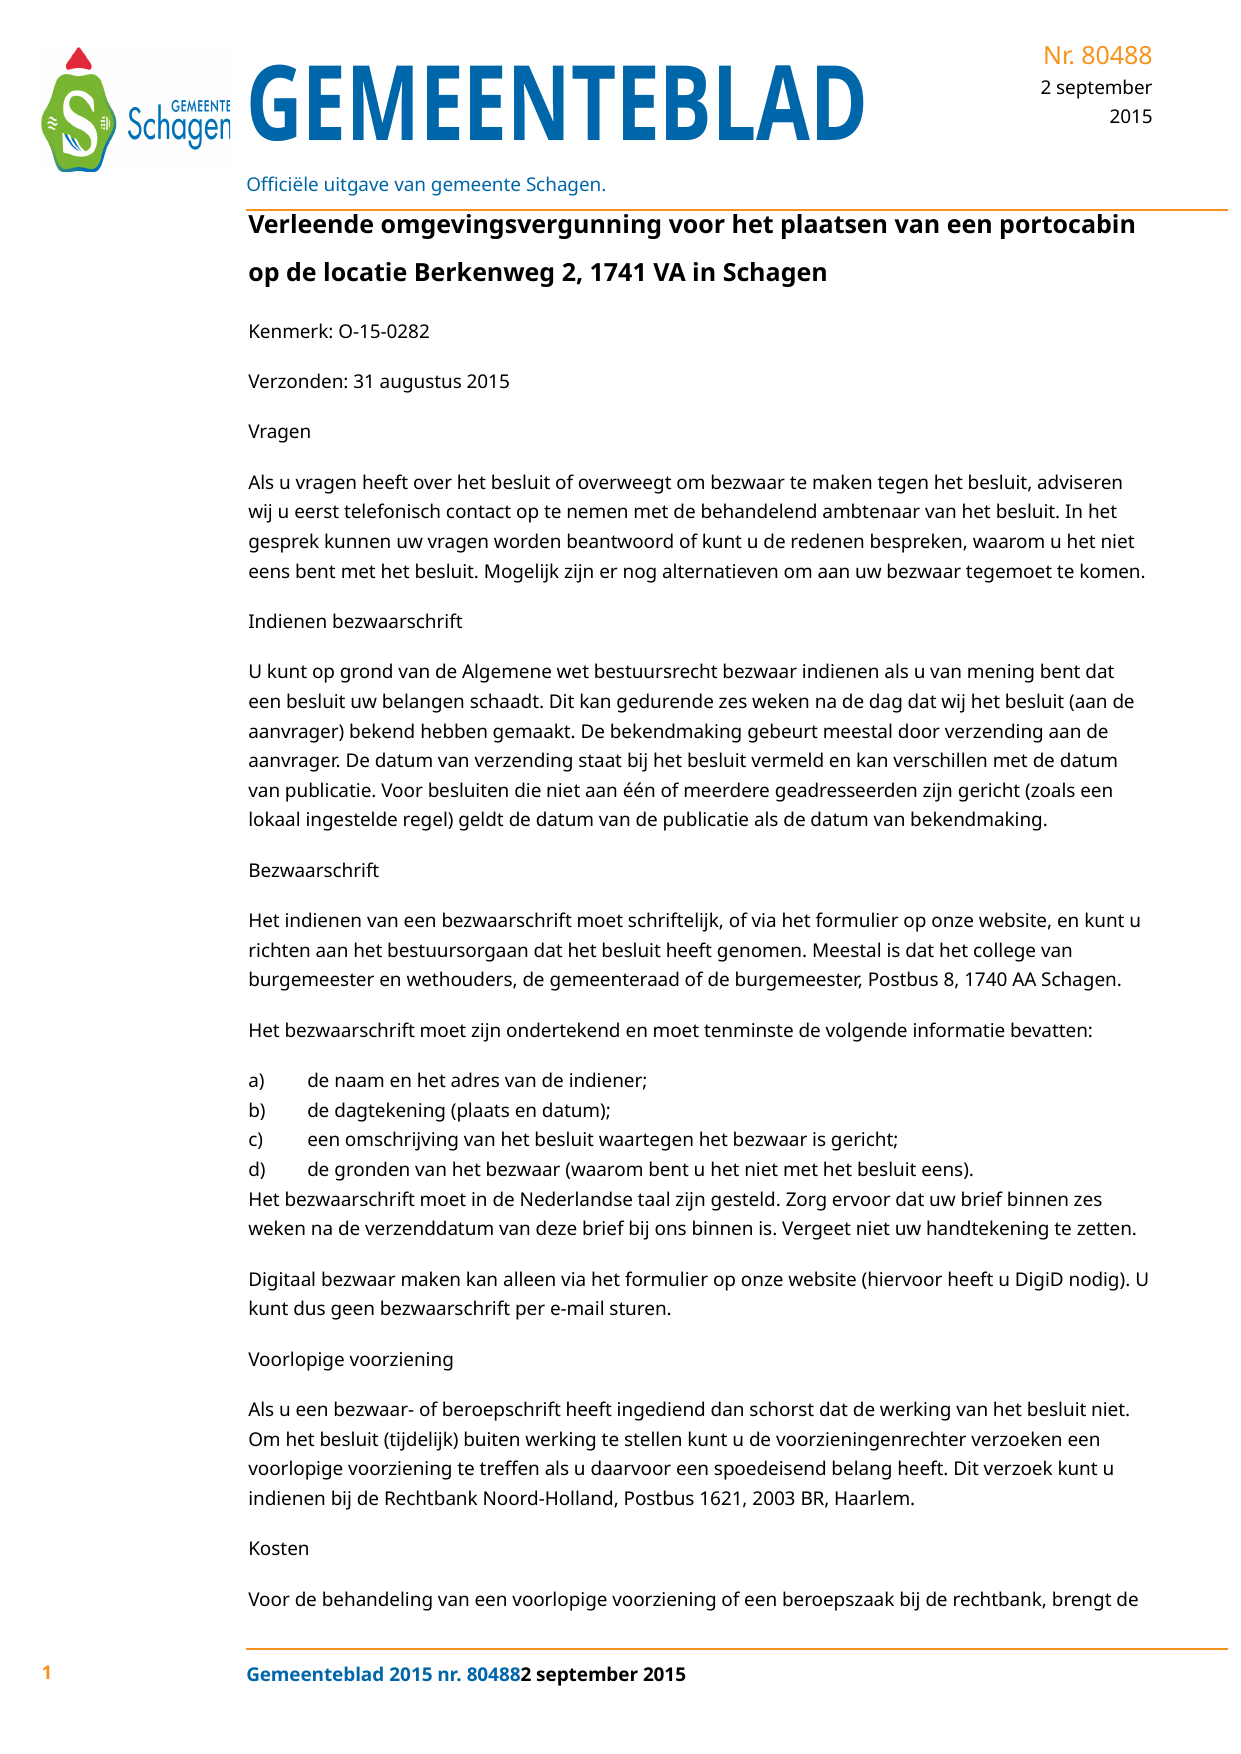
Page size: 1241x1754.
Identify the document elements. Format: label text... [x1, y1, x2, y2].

text Als u vragen heeft over het besluit of overweegt om bezwaar te maken tegen het besluit, adviseren wij u eerst telefonisch contact op te nemen met de behandelend ambtenaar van het besluit. In het gesprek kunnen uw vragen worden beantwoord of kunt u de redenen bespreken, waarom u het niet eens bent met het besluit. Mogelijk zijn er nog alternatieven om aan uw bezwaar tegemoet te komen. [248, 469, 1152, 584]
text Als u een bezwaar- of beroepschrift heeft ingediend dan schorst dat de werking van het besluit niet. Om het besluit (tijdelijk) buiten werking te stellen kunt u de voorzieningenrechter verzoeken een voorlopige voorziening te treffen als u daarvoor een spoedeisend belang heeft. Dit verzoek kunt u indienen bij de Rechtbank Noord-Holland, Postbus 1621, 2003 BR, Haarlem. [248, 1396, 1152, 1511]
list de dagtekening (plaats en datum); [248, 1097, 1152, 1123]
text Kenmerk: O-15-0282 [248, 318, 1152, 344]
list een omschrijving van het besluit waartegen het bezwaar is gericht; [248, 1127, 1152, 1152]
list de naam en het adres van de indiener; [248, 1067, 1152, 1093]
text Vragen [248, 419, 1152, 444]
picture [41, 47, 231, 172]
text Bezwaarschrift [248, 857, 1152, 883]
text Verleende omgevingsvergunning voor het plaatsen van een portocabin op de locatie Berkenweg 2, 1741 VA in Schagen [248, 211, 1152, 288]
list de gronden van het bezwaar (waarom bent u het niet met het besluit eens). [248, 1156, 1152, 1182]
text Digitaal bezwaar maken kan alleen via het formulier op onze website (hiervoor heeft u DigiD nodig). U kunt dus geen bezwaarschrift per e-mail sturen. [248, 1266, 1152, 1321]
text Het bezwaarschrift moet zijn ondertekend en moet tenminste de volgende informatie bevatten: [248, 1017, 1152, 1043]
text Indienen bezwaarschrift [248, 608, 1152, 634]
text Voor de behandeling van een voorlopige voorziening of een beroepszaak bij de rechtbank, brengt de [248, 1586, 1152, 1612]
text Verzonden: 31 augustus 2015 [248, 368, 1152, 394]
text Het bezwaarschrift moet in de Nederlandse taal zijn gesteld. Zorg ervoor dat uw brief binnen zes weken na de verzenddatum van deze brief bij ons binnen is. Vergeet niet uw handtekening te zetten. [248, 1186, 1152, 1241]
text Voorlopige voorziening [248, 1346, 1152, 1372]
text Het indienen van een bezwaarschrift moet schriftelijk, of via het formulier op onze website, en kunt u richten aan het bestuursorgaan dat het besluit heeft genomen. Meestal is dat het college van burgemeester en wethouders, de gemeenteraad of de burgemeester, Postbus 8, 1740 AA Schagen. [248, 907, 1152, 992]
text U kunt op grond van de Algemene wet bestuursrecht bezwaar indienen als u van mening bent dat een besluit uw belangen schaadt. Dit kan gedurende zes weken na de dag dat wij het besluit (aan de aanvrager) bekend hebben gemaakt. De bekendmaking gebeurt meestal door verzending aan de aanvrager. De datum van verzending staat bij het besluit vermeld en kan verschillen met de datum van publicatie. Voor besluiten die niet aan één of meerdere geadresseerden zijn gericht (zoals een lokaal ingestelde regel) geldt de datum van de publicatie als de datum van bekendmaking. [248, 659, 1152, 832]
text Kosten [248, 1535, 1152, 1561]
